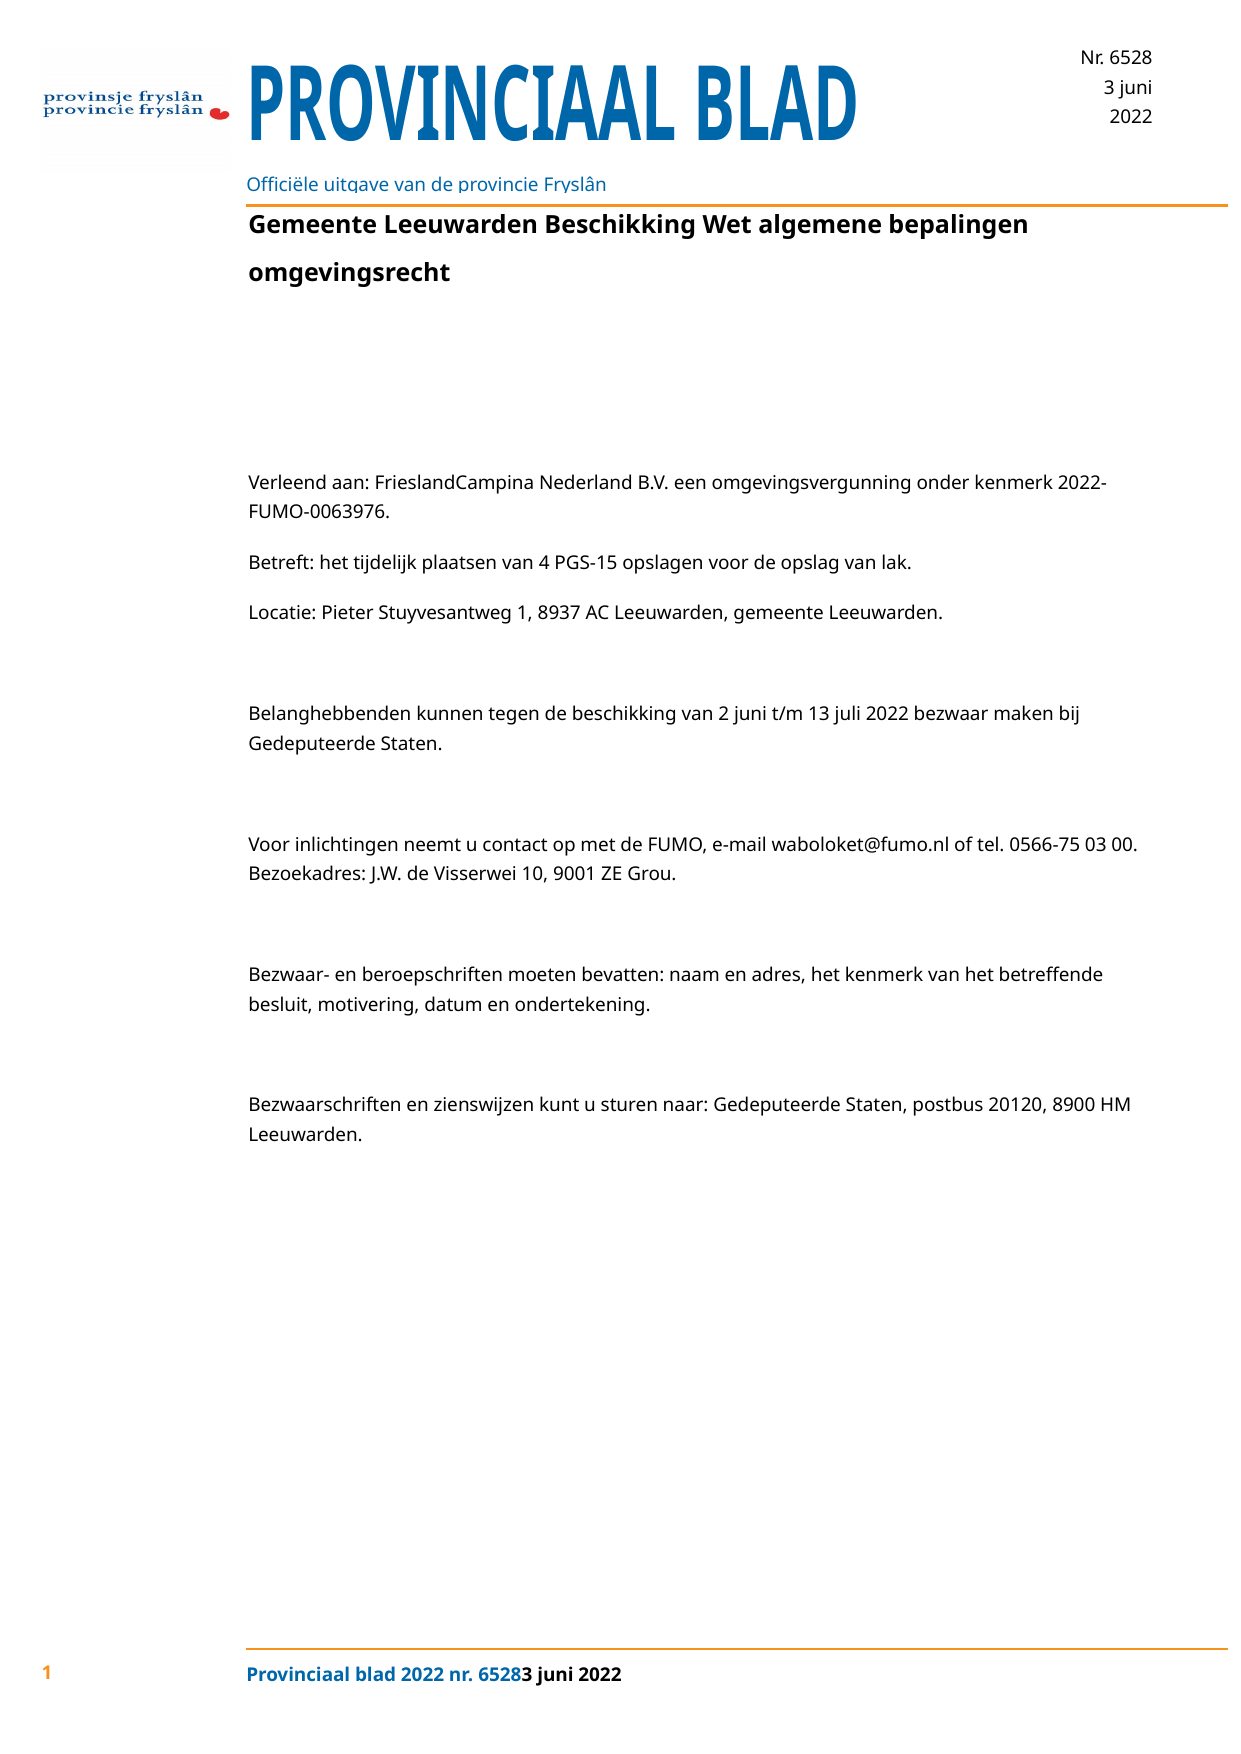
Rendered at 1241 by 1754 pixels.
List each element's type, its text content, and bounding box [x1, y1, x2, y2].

text Locatie: Pieter Stuyvesantweg 1, 8937 AC Leeuwarden, gemeente Leeuwarden. [248, 599, 1152, 625]
text Belanghebbenden kunnen tegen de beschikking van 2 juni t/m 13 juli 2022 bezwaar maken bij Gedeputeerde Staten. [248, 700, 1152, 756]
text Bezwaarschriften en zienswijzen kunt u sturen naar: Gedeputeerde Staten, postbus 20120, 8900 HM Leeuwarden. [248, 1092, 1152, 1147]
picture [41, 47, 231, 172]
text Voor inlichtingen neemt u contact op met de FUMO, e-mail waboloket@fumo.nl of tel. 0566-75 03 00. Bezoekadres: J.W. de Visserwei 10, 9001 ZE Grou. [248, 831, 1152, 886]
text Gemeente Leeuwarden Beschikking Wet algemene bepalingen omgevingsrecht [248, 207, 1152, 288]
text Betreft: het tijdelijk plaatsen van 4 PGS-15 opslagen voor de opslag van lak. [248, 549, 1152, 575]
text Verleend aan: FrieslandCampina Nederland B.V. een omgevingsvergunning onder kenmerk 2022-FUMO-0063976. [248, 469, 1152, 524]
text Bezwaar- en beroepschriften moeten bevatten: naam en adres, het kenmerk van het betreffende besluit, motivering, datum en ondertekening. [248, 961, 1152, 1017]
